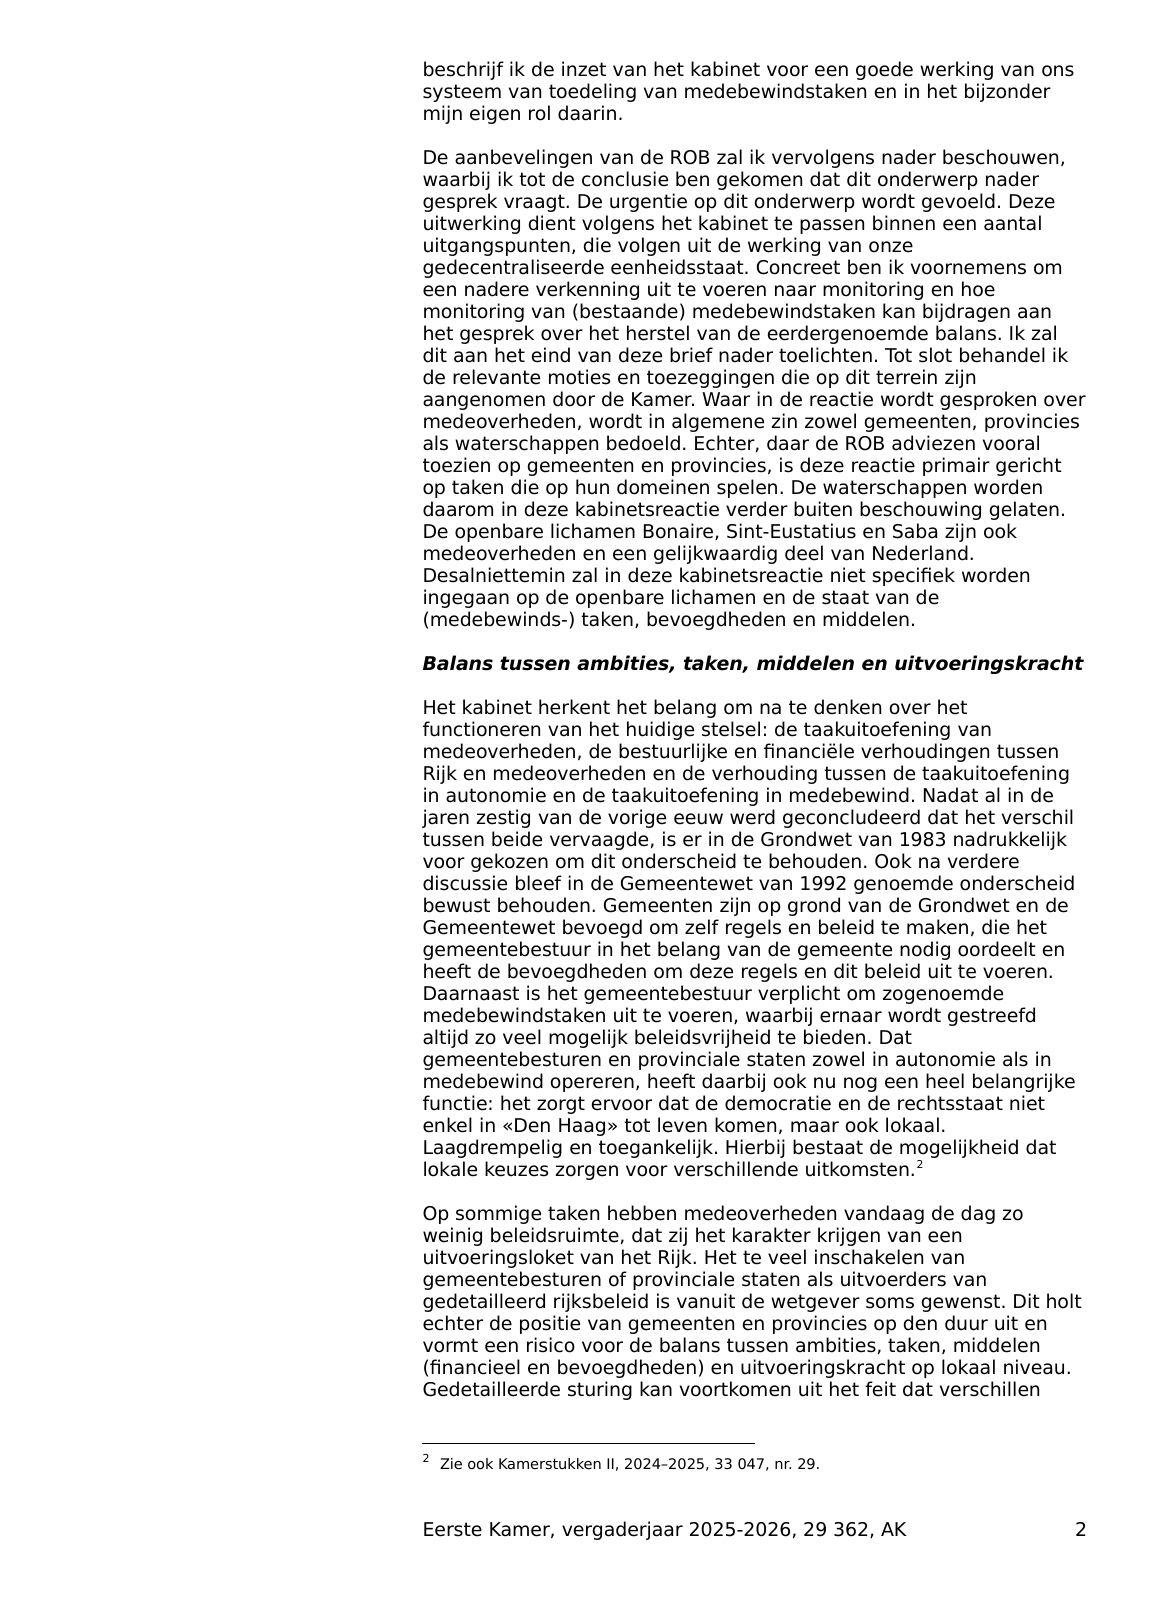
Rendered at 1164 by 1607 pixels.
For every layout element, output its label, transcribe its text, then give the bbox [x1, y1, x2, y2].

text De aanbevelingen van de ROB zal ik vervolgens nader beschouwen, waarbij ik tot de conclusie ben gekomen dat dit onderwerp nader gesprek vraagt. De urgentie op dit onderwerp wordt gevoeld. Deze uitwerking dient volgens het kabinet te passen binnen een aantal uitgangspunten, die volgen uit de werking van onze gedecentraliseerde eenheidsstaat. Concreet ben ik voornemens om een nadere verkenning uit te voeren naar monitoring en hoe monitoring van (bestaande) medebewindstaken kan bijdragen aan het gesprek over het herstel van de eerdergenoemde balans. Ik zal dit aan het eind van deze brief nader toelichten. Tot slot behandel ik de relevante moties en toezeggingen die op dit terrein zijn aangenomen door de Kamer. Waar in de reactie wordt gesproken over medeoverheden, wordt in algemene zin zowel gemeenten, provincies als waterschappen bedoeld. Echter, daar de ROB adviezen vooral toezien op gemeenten en provincies, is deze reactie primair gericht op taken die op hun domeinen spelen. De waterschappen worden daarom in deze kabinetsreactie verder buiten beschouwing gelaten. De openbare lichamen Bonaire, Sint-Eustatius en Saba zijn ook medeoverheden en een gelijkwaardig deel van Nederland. Desalniettemin zal in deze kabinetsreactie niet specifiek worden ingegaan op de openbare lichamen en de staat van de (medebewinds-) taken, bevoegdheden en middelen. [422, 147, 1087, 631]
subtitle Balans tussen ambities, taken, middelen en uitvoeringskracht [422, 653, 1087, 675]
text Op sommige taken hebben medeoverheden vandaag de dag zo weinig beleidsruimte, dat zij het karakter krijgen van een uitvoeringsloket van het Rijk. Het te veel inschakelen van gemeentebesturen of provinciale staten als uitvoerders van gedetailleerd rijksbeleid is vanuit de wetgever soms gewenst. Dit holt echter de positie van gemeenten en provincies op den duur uit en vormt een risico voor de balans tussen ambities, taken, middelen (financieel en bevoegdheden) en uitvoeringskracht op lokaal niveau. Gedetailleerde sturing kan voortkomen uit het feit dat verschillen [422, 1203, 1087, 1401]
text beschrijf ik de inzet van het kabinet voor een goede werking van ons systeem van toedeling van medebewindstaken en in het bijzonder mijn eigen rol daarin. [422, 59, 1087, 125]
text Zie ook Kamerstukken II, 2024–2025, 33 047, nr. 29. [422, 1452, 1087, 1474]
text Het kabinet herkent het belang om na te denken over het functioneren van het huidige stelsel: de taakuitoefening van medeoverheden, de bestuurlijke en financiële verhoudingen tussen Rijk en medeoverheden en de verhouding tussen de taakuitoefening in autonomie en de taakuitoefening in medebewind. Nadat al in de jaren zestig van de vorige eeuw werd geconcludeerd dat het verschil tussen beide vervaagde, is er in de Grondwet van 1983 nadrukkelijk voor gekozen om dit onderscheid te behouden. Ook na verdere discussie bleef in de Gemeentewet van 1992 genoemde onderscheid bewust behouden. Gemeenten zijn op grond van de Grondwet en de Gemeentewet bevoegd om zelf regels en beleid te maken, die het gemeentebestuur in het belang van de gemeente nodig oordeelt en heeft de bevoegdheden om deze regels en dit beleid uit te voeren. Daarnaast is het gemeentebestuur verplicht om zogenoemde medebewindstaken uit te voeren, waarbij ernaar wordt gestreefd altijd zo veel mogelijk beleidsvrijheid te bieden. Dat gemeentebesturen en provinciale staten zowel in autonomie als in medebewind opereren, heeft daarbij ook nu nog een heel belangrijke functie: het zorgt ervoor dat de democratie en de rechtsstaat niet enkel in «Den Haag» tot leven komen, maar ook lokaal. Laagdrempelig en toegankelijk. Hierbij bestaat de mogelijkheid dat lokale keuzes zorgen voor verschillende uitkomsten. [422, 697, 1087, 1181]
